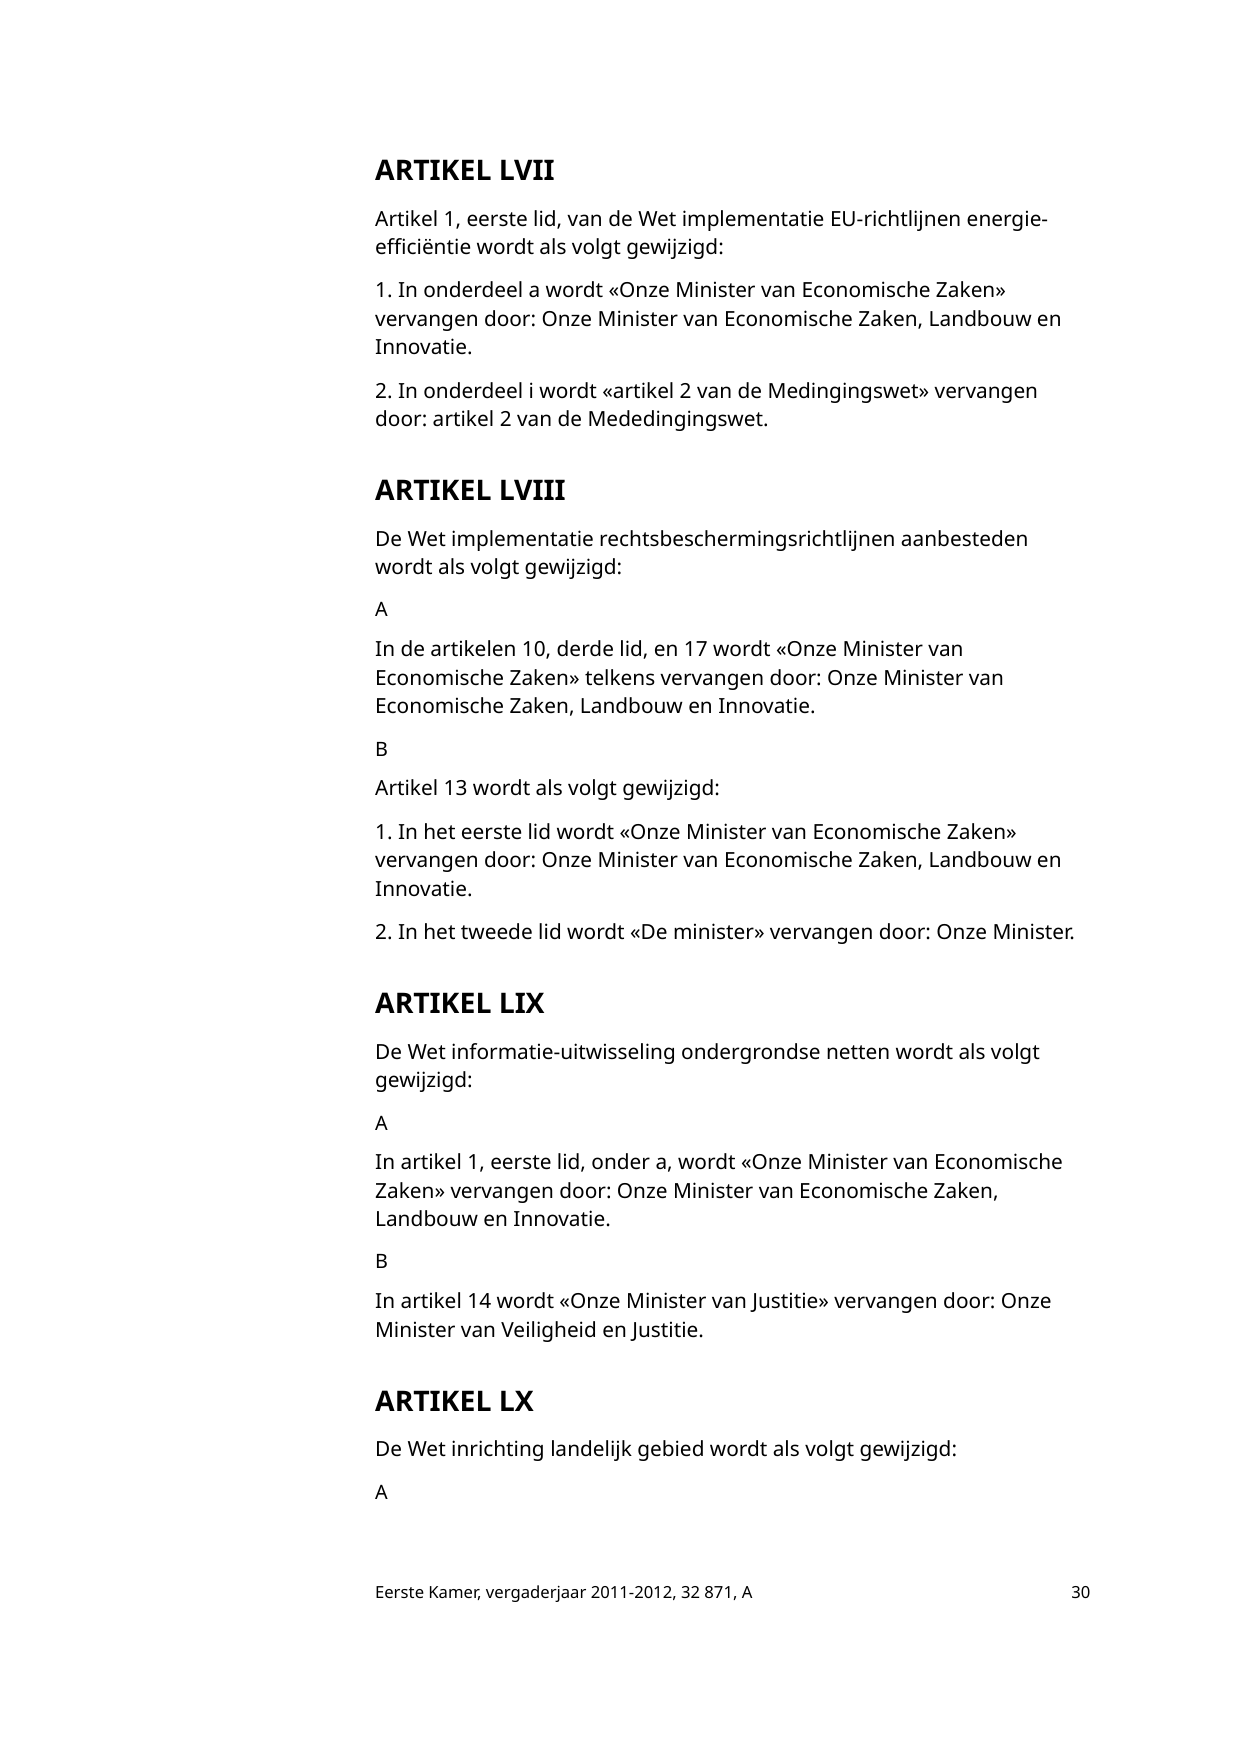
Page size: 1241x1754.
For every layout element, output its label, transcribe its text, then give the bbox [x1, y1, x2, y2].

subtitle ARTIKEL LVIII [375, 470, 1090, 509]
text 1. In het eerste lid wordt «Onze Minister van Economische Zaken» vervangen door: Onze Minister van Economische Zaken, Landbouw en Innovatie. [375, 817, 1090, 902]
text In artikel 1, eerste lid, onder a, wordt «Onze Minister van Economische Zaken» vervangen door: Onze Minister van Economische Zaken, Landbouw en Innovatie. [375, 1147, 1090, 1233]
text De Wet implementatie rechtsbeschermingsrichtlijnen aanbesteden wordt als volgt gewijzigd: [375, 524, 1090, 581]
text De Wet informatie-uitwisseling ondergrondse netten wordt als volgt gewijzigd: [375, 1037, 1090, 1094]
subtitle ARTIKEL LX [375, 1381, 1090, 1419]
text B [375, 1248, 1090, 1275]
subtitle ARTIKEL LVII [375, 150, 1090, 189]
text De Wet inrichting landelijk gebied wordt als volgt gewijzigd: [375, 1434, 1090, 1463]
text 2. In onderdeel i wordt «artikel 2 van de Medingingswet» vervangen door: artikel 2 van de Mededingingswet. [375, 376, 1090, 433]
text B [375, 735, 1090, 762]
text A [375, 1109, 1090, 1136]
text A [375, 596, 1090, 623]
text In de artikelen 10, derde lid, en 17 wordt «Onze Minister van Economische Zaken» telkens vervangen door: Onze Minister van Economische Zaken, Landbouw en Innovatie. [375, 634, 1090, 720]
text A [375, 1478, 1090, 1505]
subtitle ARTIKEL LIX [375, 983, 1090, 1022]
text 2. In het tweede lid wordt «De minister» vervangen door: Onze Minister. [375, 917, 1090, 946]
text In artikel 14 wordt «Onze Minister van Justitie» vervangen door: Onze Minister van Veiligheid en Justitie. [375, 1287, 1090, 1343]
text 1. In onderdeel a wordt «Onze Minister van Economische Zaken» vervangen door: Onze Minister van Economische Zaken, Landbouw en Innovatie. [375, 276, 1090, 361]
text Artikel 13 wordt als volgt gewijzigd: [375, 773, 1090, 802]
text Artikel 1, eerste lid, van de Wet implementatie EU-richtlijnen energie-efficiëntie wordt als volgt gewijzigd: [375, 204, 1090, 261]
